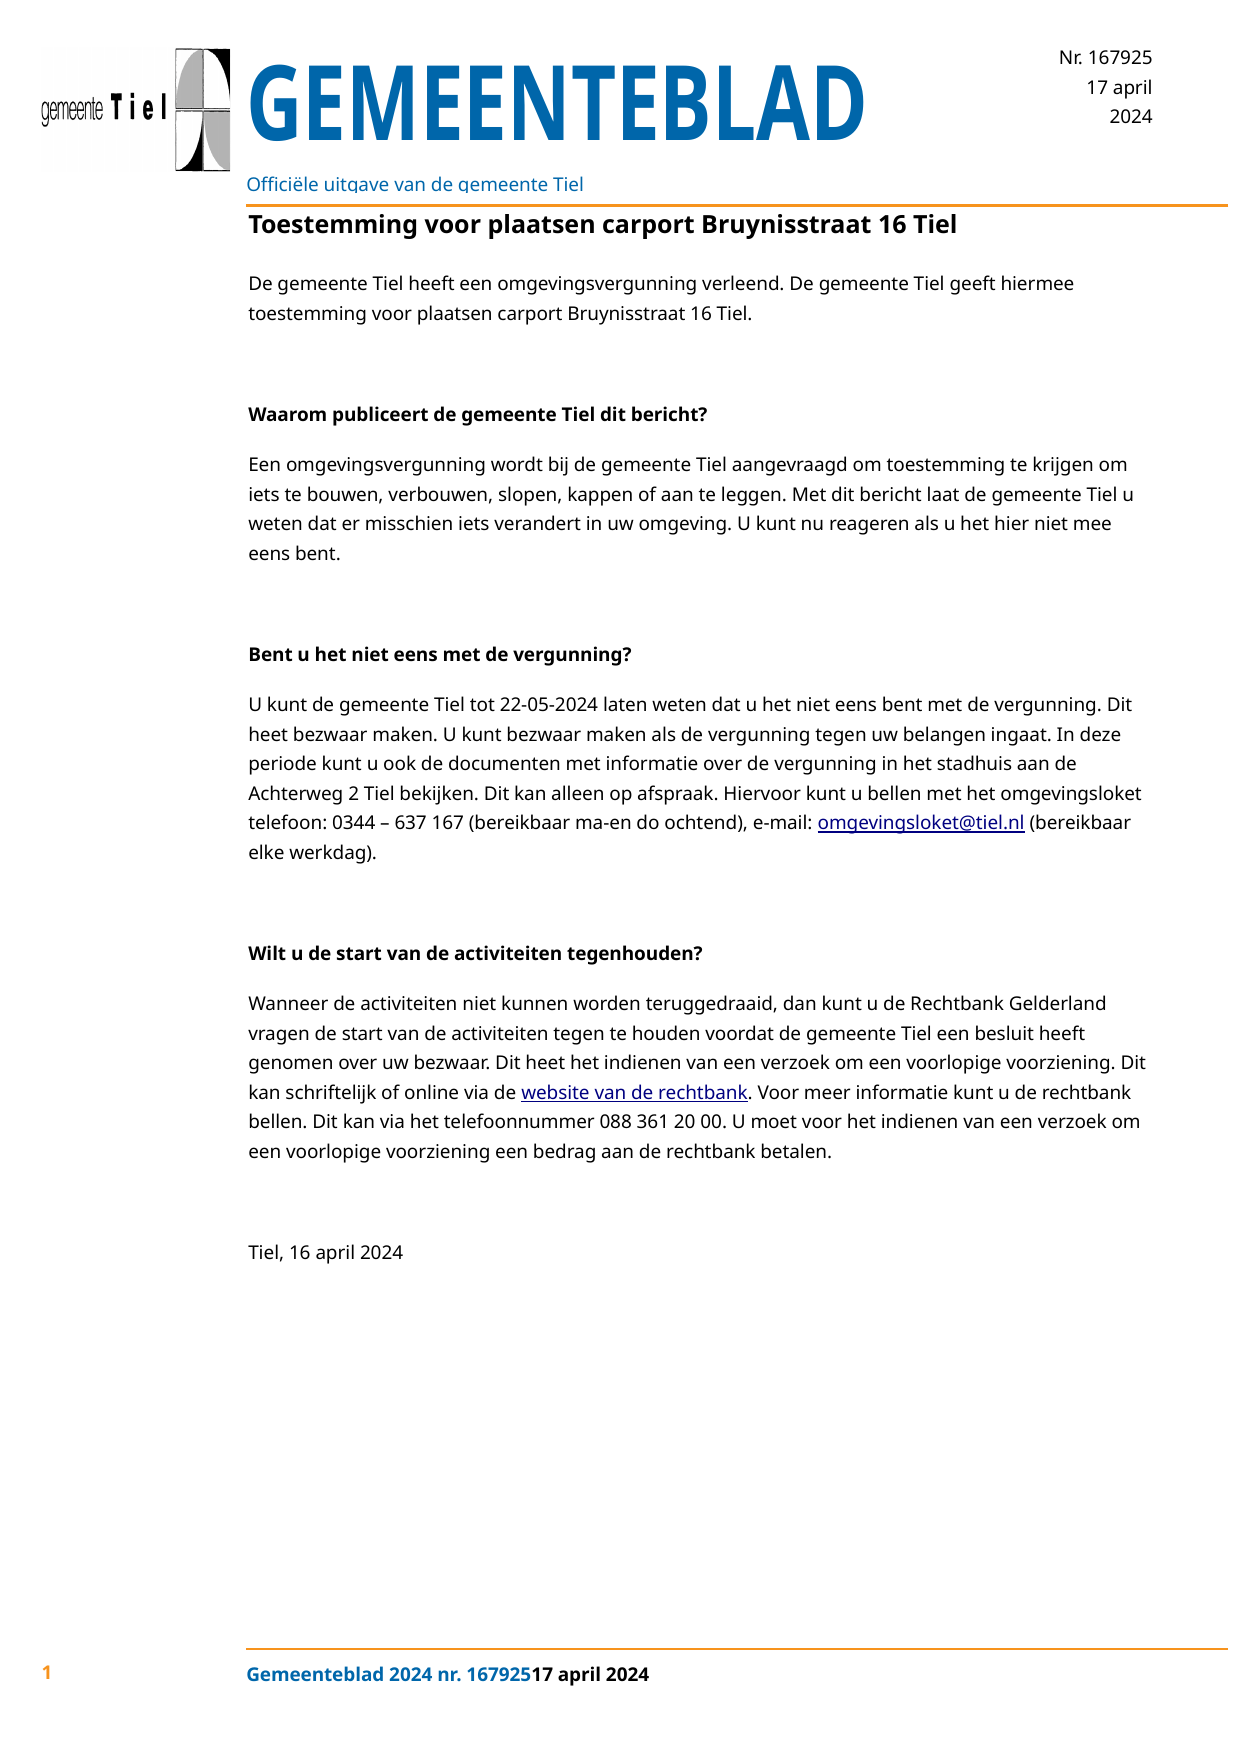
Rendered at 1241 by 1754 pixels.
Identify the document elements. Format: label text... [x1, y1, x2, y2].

text Tiel, 16 april 2024 [248, 1239, 1152, 1265]
text Wanneer de activiteiten niet kunnen worden teruggedraaid, dan kunt u de Rechtbank Gelderland vragen de start van de activiteiten tegen te houden voordat de gemeente Tiel een besluit heeft genomen over uw bezwaar. Dit heet het indienen van een verzoek om een voorlopige voorziening. Dit kan schriftelijk of online via de website van de rechtbank. Voor meer informatie kunt u de rechtbank bellen. Dit kan via het telefoonnummer 088 361 20 00. U moet voor het indienen van een verzoek om een voorlopige voorziening een bedrag aan de rechtbank betalen. [248, 990, 1152, 1164]
text Een omgevingsvergunning wordt bij de gemeente Tiel aangevraagd om toestemming te krijgen om iets te bouwen, verbouwen, slopen, kappen of aan te leggen. Met dit bericht laat de gemeente Tiel u weten dat er misschien iets verandert in uw omgeving. U kunt nu reageren als u het hier niet mee eens bent. [248, 451, 1152, 566]
text Toestemming voor plaatsen carport Bruynisstraat 16 Tiel [248, 207, 1152, 241]
picture [41, 47, 231, 172]
text Waarom publiceert de gemeente Tiel dit bericht? [248, 401, 1152, 426]
text Bent u het niet eens met de vergunning? [248, 641, 1152, 666]
text Wilt u de start van de activiteiten tegenhouden? [248, 940, 1152, 966]
text De gemeente Tiel heeft een omgevingsvergunning verleend. De gemeente Tiel geeft hiermee toestemming voor plaatsen carport Bruynisstraat 16 Tiel. [248, 270, 1152, 326]
text U kunt de gemeente Tiel tot 22-05-2024 laten weten dat u het niet eens bent met de vergunning. Dit heet bezwaar maken. U kunt bezwaar maken als de vergunning tegen uw belangen ingaat. In deze periode kunt u ook de documenten met informatie over de vergunning in het stadhuis aan de Achterweg 2 Tiel bekijken. Dit kan alleen op afspraak. Hiervoor kunt u bellen met het omgevingsloket telefoon: 0344 – 637 167 (bereikbaar ma-en do ochtend), e-mail: omgevingsloket@tiel.nl (bereikbaar elke werkdag). [248, 691, 1152, 865]
